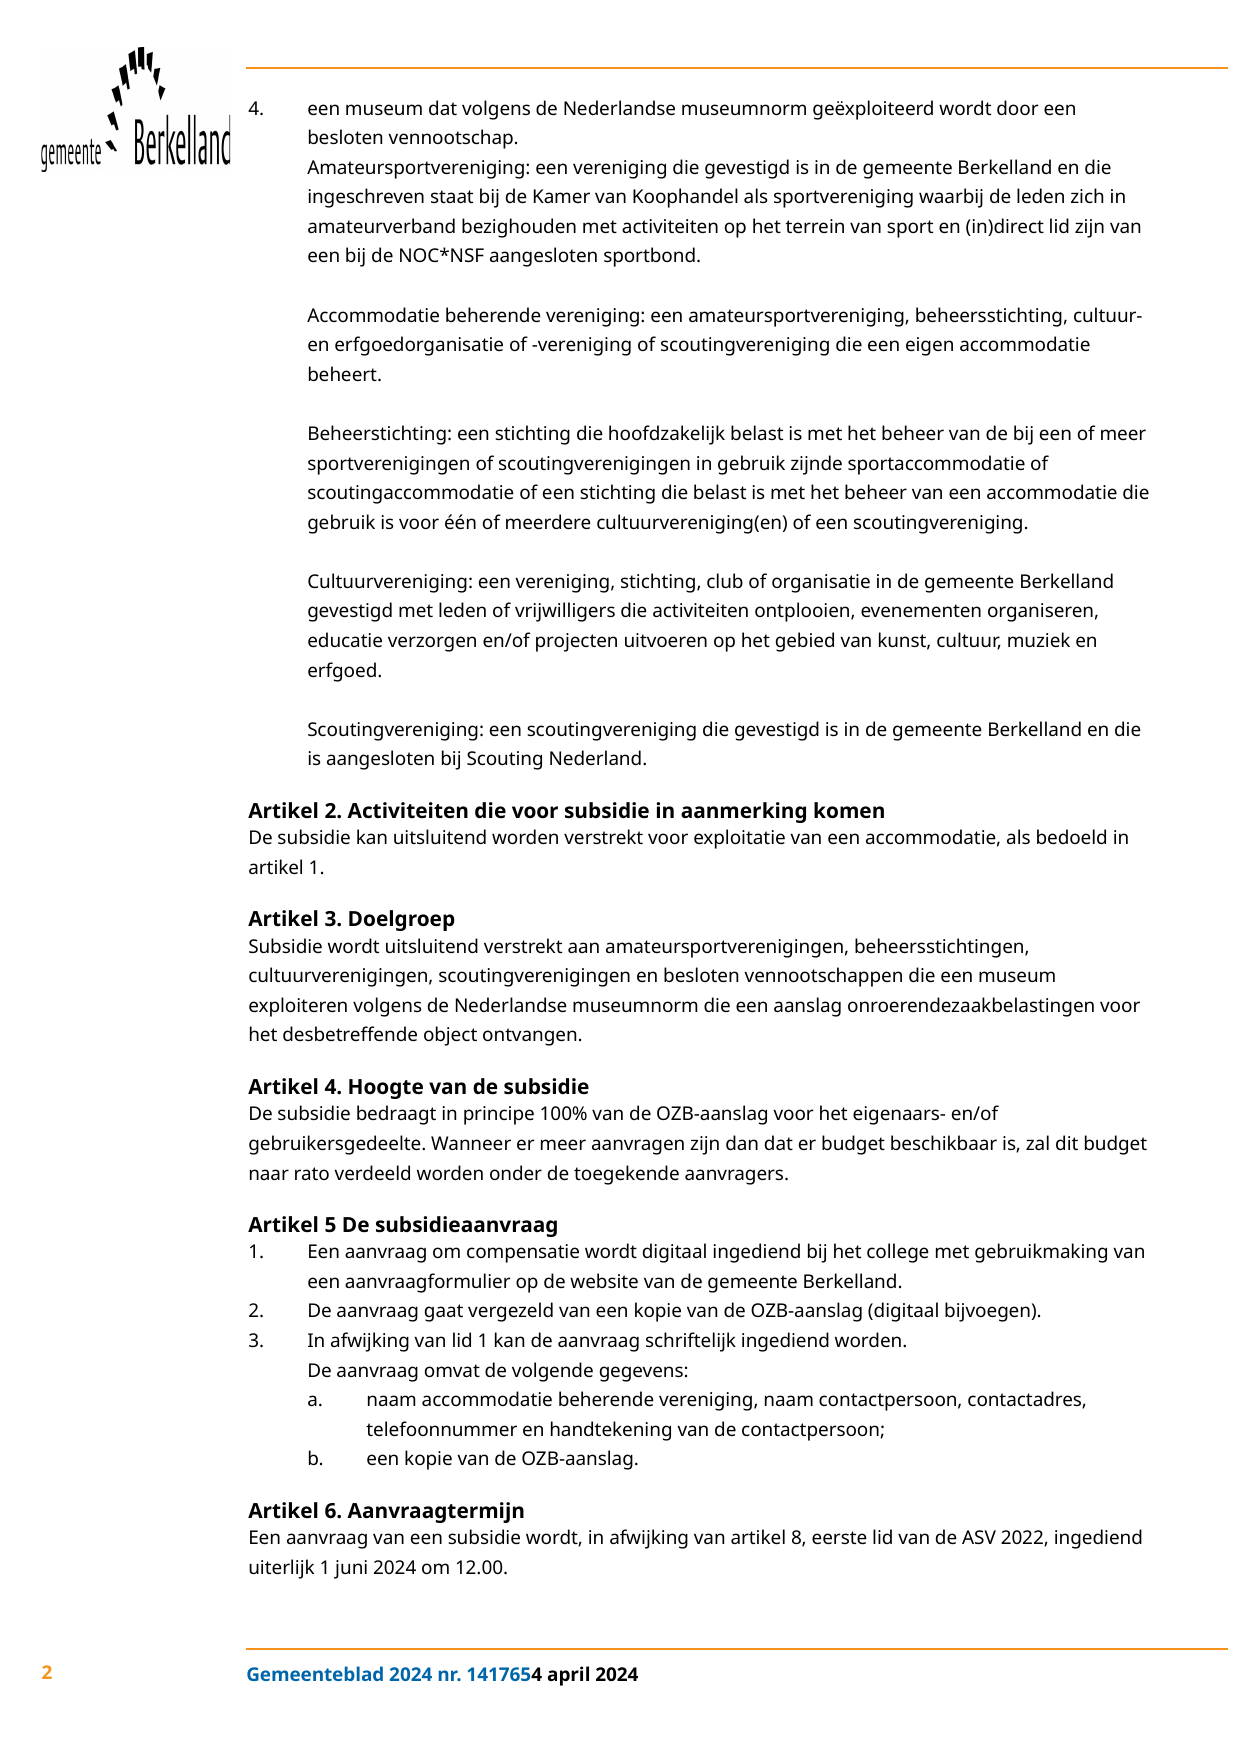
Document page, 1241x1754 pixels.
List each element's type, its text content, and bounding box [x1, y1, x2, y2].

text Artikel 3. Doelgroep [248, 904, 1152, 933]
text Artikel 5 De subsidieaanvraag [248, 1210, 1152, 1238]
text De subsidie bedraagt in principe 100% van de OZB-aanslag voor het eigenaars- en/of gebruikersgedeelte. Wanneer er meer aanvragen zijn dan dat er budget beschikbaar is, zal dit budget naar rato verdeeld worden onder de toegekende aanvragers. [248, 1101, 1152, 1185]
list Accommodatie beherende vereniging: een amateursportvereniging, beheersstichting, cultuur- en erfgoedorganisatie of -vereniging of scoutingvereniging die een eigen accommodatie beheert. [248, 302, 1152, 387]
list Beheerstichting: een stichting die hoofdzakelijk belast is met het beheer van de bij een of meer sportverenigingen of scoutingverenigingen in gebruik zijnde sportaccommodatie of scoutingaccommodatie of een stichting die belast is met het beheer van een accommodatie die gebruik is voor één of meerdere cultuurvereniging(en) of een scoutingvereniging. [248, 420, 1152, 535]
text Artikel 4. Hoogte van de subsidie [248, 1072, 1152, 1101]
list naam accommodatie beherende vereniging, naam contactpersoon, contactadres, telefoonnummer en handtekening van de contactpersoon; [307, 1386, 1152, 1442]
text De subsidie kan uitsluitend worden verstrekt voor exploitatie van een accommodatie, als bedoeld in artikel 1. [248, 824, 1152, 880]
text Artikel 2. Activiteiten die voor subsidie in aanmerking komen [248, 796, 1152, 824]
list Scoutingvereniging: een scoutingvereniging die gevestigd is in de gemeente Berkelland en die is aangesloten bij Scouting Nederland. [248, 716, 1152, 771]
list Amateursportvereniging: een vereniging die gevestigd is in de gemeente Berkelland en die ingeschreven staat bij de Kamer van Koophandel als sportvereniging waarbij de leden zich in amateurverband bezighouden met activiteiten op het terrein van sport en (in)direct lid zijn van een bij de NOC*NSF aangesloten sportbond. [248, 154, 1152, 268]
picture [41, 47, 231, 172]
list Cultuurvereniging: een vereniging, stichting, club of organisatie in de gemeente Berkelland gevestigd met leden of vrijwilligers die activiteiten ontplooien, evenementen organiseren, educatie verzorgen en/of projecten uitvoeren op het gebied van kunst, cultuur, muziek en erfgoed. [248, 568, 1152, 683]
list De aanvraag omvat de volgende gegevens: [248, 1357, 1152, 1383]
list De aanvraag gaat vergezeld van een kopie van de OZB-aanslag (digitaal bijvoegen). [248, 1298, 1152, 1323]
text Subsidie wordt uitsluitend verstrekt aan amateursportverenigingen, beheersstichtingen, cultuurverenigingen, scoutingverenigingen en besloten vennootschappen die een museum exploiteren volgens de Nederlandse museumnorm die een aanslag onroerendezaakbelastingen voor het desbetreffende object ontvangen. [248, 933, 1152, 1047]
text Een aanvraag van een subsidie wordt, in afwijking van artikel 8, eerste lid van de ASV 2022, ingediend uiterlijk 1 juni 2024 om 12.00. [248, 1524, 1152, 1580]
list een kopie van de OZB-aanslag. [307, 1446, 1152, 1471]
list Een aanvraag om compensatie wordt digitaal ingediend bij het college met gebruikmaking van een aanvraagformulier op de website van de gemeente Berkelland. [248, 1238, 1152, 1294]
list In afwijking van lid 1 kan de aanvraag schriftelijk ingediend worden. [248, 1327, 1152, 1353]
text Artikel 6. Aanvraagtermijn [248, 1496, 1152, 1524]
list een museum dat volgens de Nederlandse museumnorm geëxploiteerd wordt door een besloten vennootschap. [248, 95, 1152, 150]
